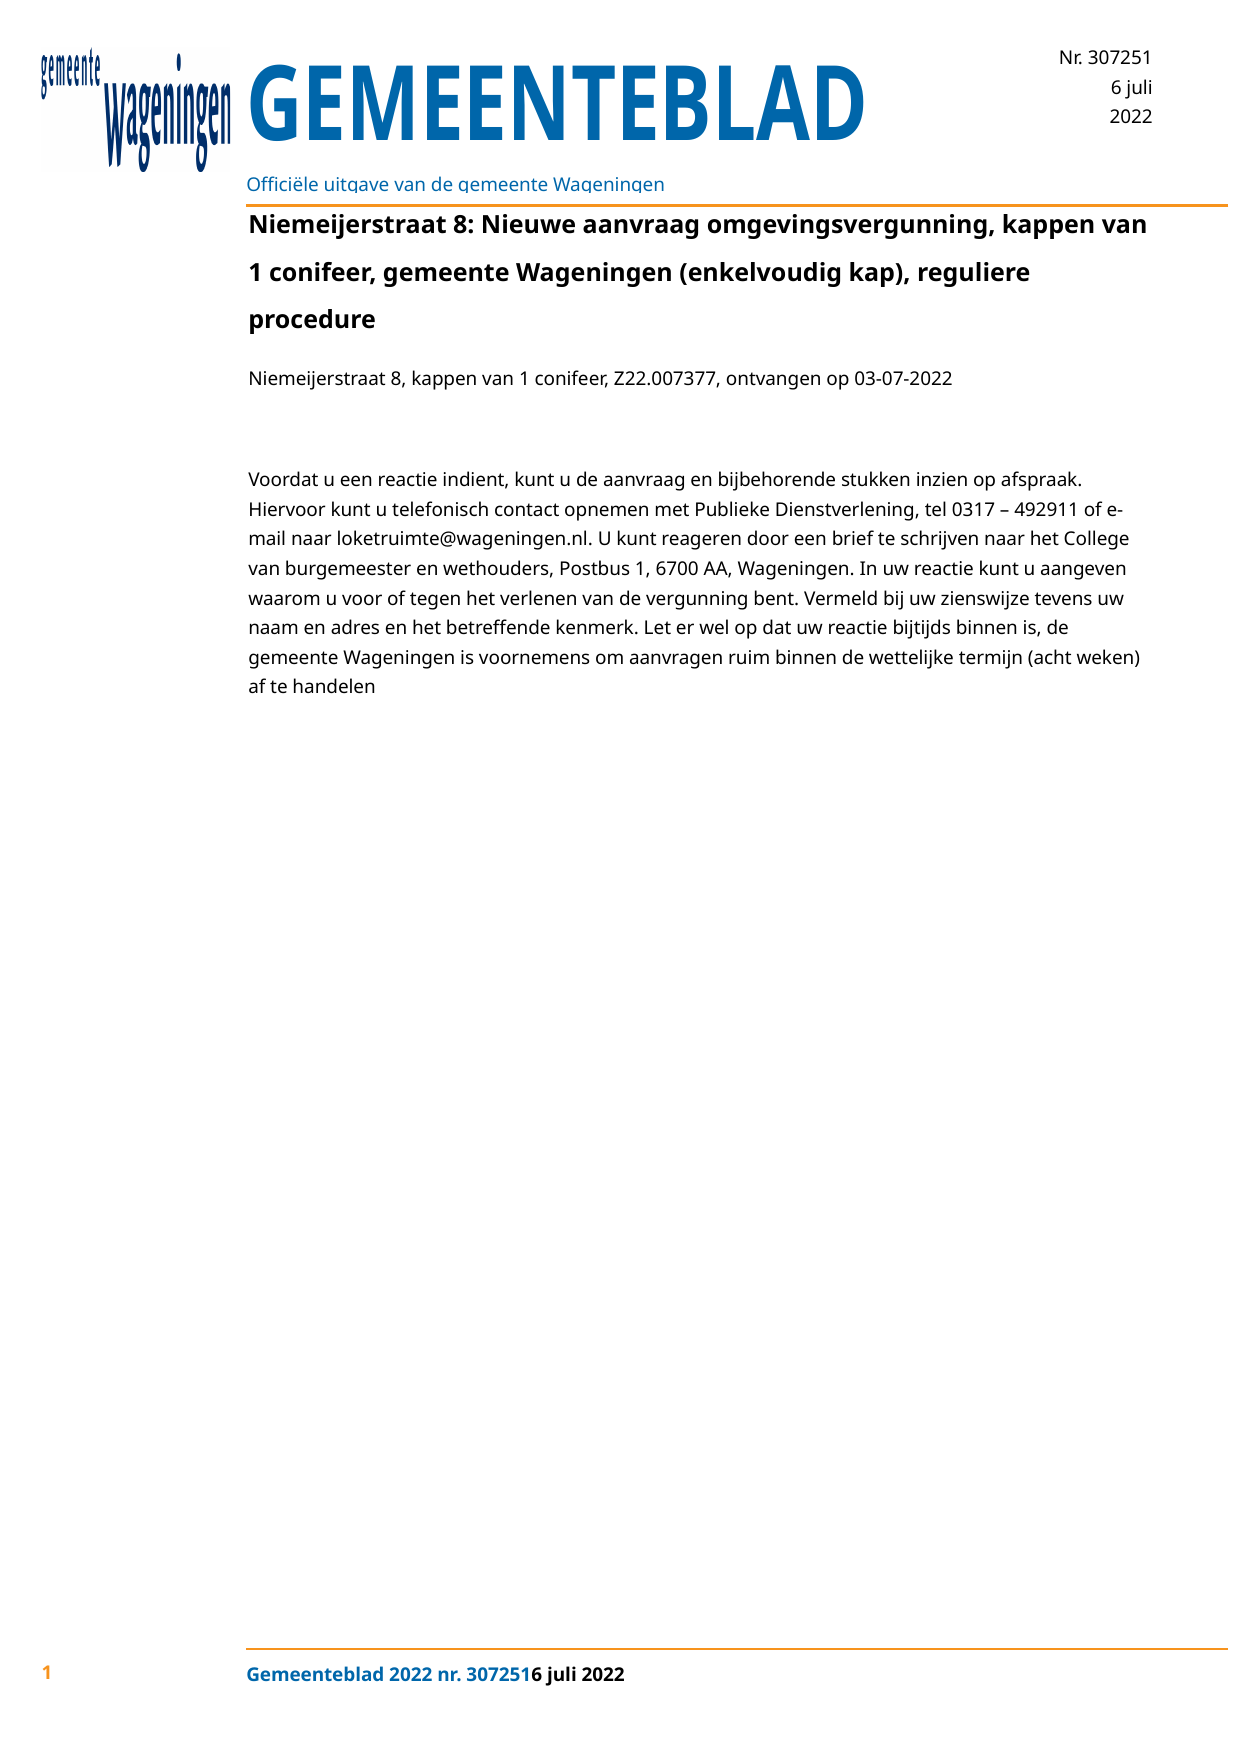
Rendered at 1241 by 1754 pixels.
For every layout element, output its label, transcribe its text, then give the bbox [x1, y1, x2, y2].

text Niemeijerstraat 8: Nieuwe aanvraag omgevingsvergunning, kappen van 1 conifeer, gemeente Wageningen (enkelvoudig kap), reguliere procedure [248, 207, 1152, 336]
picture [41, 47, 231, 172]
text Niemeijerstraat 8, kappen van 1 conifeer, Z22.007377, ontvangen op 03-07-2022 [248, 366, 1152, 391]
text Voordat u een reactie indient, kunt u de aanvraag en bijbehorende stukken inzien op afspraak. Hiervoor kunt u telefonisch contact opnemen met Publieke Dienstverlening, tel 0317 – 492911 of e-mail naar loketruimte@wageningen.nl. U kunt reageren door een brief te schrijven naar het College van burgemeester en wethouders, Postbus 1, 6700 AA, Wageningen. In uw reactie kunt u aangeven waarom u voor of tegen het verlenen van de vergunning bent. Vermeld bij uw zienswijze tevens uw naam en adres en het betreffende kenmerk. Let er wel op dat uw reactie bijtijds binnen is, de gemeente Wageningen is voornemens om aanvragen ruim binnen de wettelijke termijn (acht weken) af te handelen [248, 466, 1152, 699]
